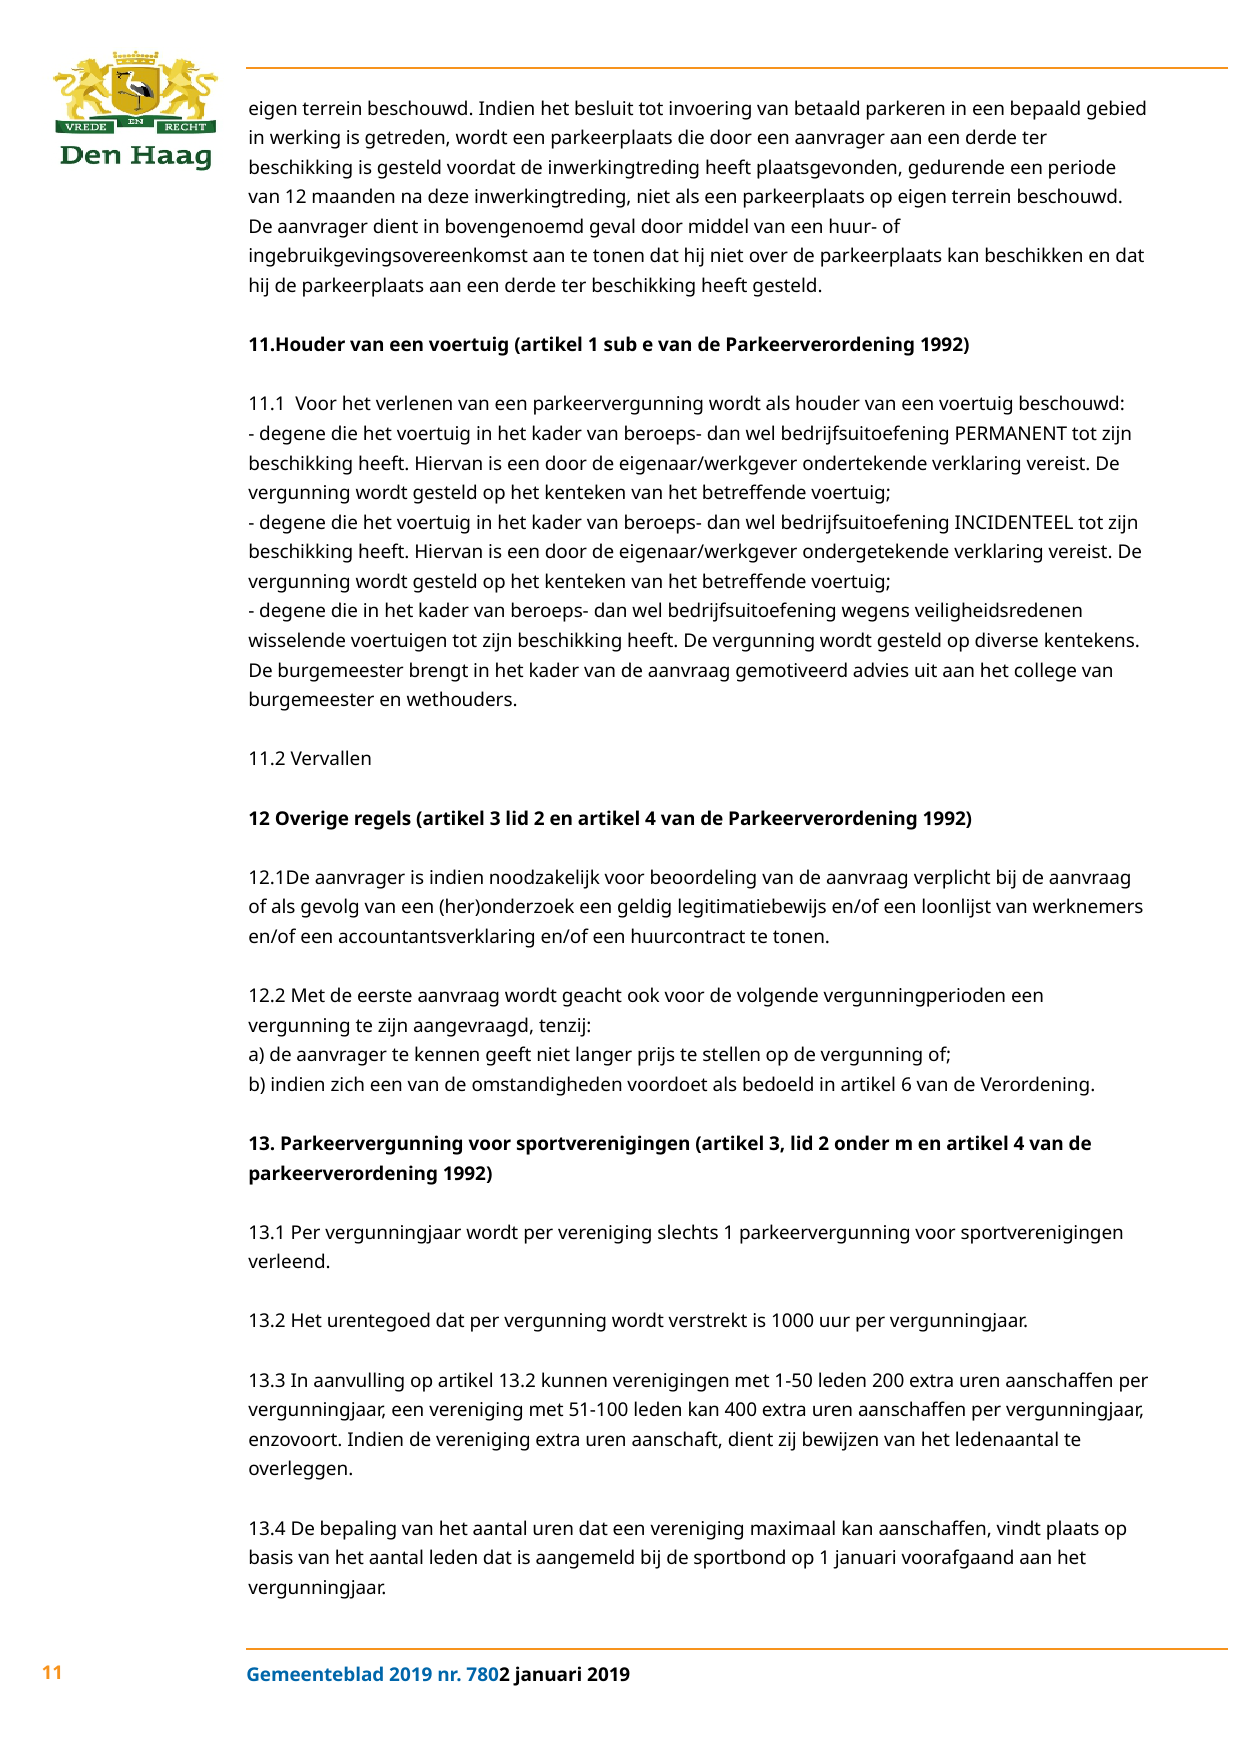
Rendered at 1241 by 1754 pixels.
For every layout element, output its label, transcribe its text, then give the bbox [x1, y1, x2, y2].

text - degene die het voertuig in het kader van beroeps- dan wel bedrijfsuitoefening PERMANENT tot zijn beschikking heeft. Hiervan is een door de eigenaar/werkgever ondertekende verklaring vereist. De vergunning wordt gesteld op het kenteken van het betreffende voertuig; [248, 420, 1152, 505]
text 12.2 Met de eerste aanvraag wordt geacht ook voor de volgende vergunningperioden een vergunning te zijn aangevraagd, tenzij: [248, 982, 1152, 1038]
text 13.4 De bepaling van het aantal uren dat een vereniging maximaal kan aanschaffen, vindt plaats op basis van het aantal leden dat is aangemeld bij de sportbond op 1 januari voorafgaand aan het vergunningjaar. [248, 1515, 1152, 1600]
picture [41, 47, 231, 172]
text 11.1 Voor het verlenen van een parkeervergunning wordt als houder van een voertuig beschouwd: [248, 391, 1152, 416]
text eigen terrein beschouwd. Indien het besluit tot invoering van betaald parkeren in een bepaald gebied in werking is getreden, wordt een parkeerplaats die door een aanvrager aan een derde ter beschikking is gesteld voordat de inwerkingtreding heeft plaatsgevonden, gedurende een periode van 12 maanden na deze inwerkingtreding, niet als een parkeerplaats op eigen terrein beschouwd. De aanvrager dient in bovengenoemd geval door middel van een huur- of ingebruikgevingsovereenkomst aan te tonen dat hij niet over de parkeerplaats kan beschikken en dat hij de parkeerplaats aan een derde ter beschikking heeft gesteld. [248, 95, 1152, 298]
text - degene die in het kader van beroeps- dan wel bedrijfsuitoefening wegens veiligheidsredenen wisselende voertuigen tot zijn beschikking heeft. De vergunning wordt gesteld op diverse kentekens. De burgemeester brengt in het kader van de aanvraag gemotiveerd advies uit aan het college van burgemeester en wethouders. [248, 598, 1152, 712]
text 11.2 Vervallen [248, 746, 1152, 771]
text - degene die het voertuig in het kader van beroeps- dan wel bedrijfsuitoefening INCIDENTEEL tot zijn beschikking heeft. Hiervan is een door de eigenaar/werkgever ondergetekende verklaring vereist. De vergunning wordt gesteld op het kenteken van het betreffende voertuig; [248, 509, 1152, 594]
text 13.1 Per vergunningjaar wordt per vereniging slechts 1 parkeervergunning voor sportverenigingen verleend. [248, 1219, 1152, 1274]
text 12 Overige regels (artikel 3 lid 2 en artikel 4 van de Parkeerverordening 1992) [248, 805, 1152, 831]
text 11.Houder van een voertuig (artikel 1 sub e van de Parkeerverordening 1992) [248, 331, 1152, 357]
text 13.3 In aanvulling op artikel 13.2 kunnen verenigingen met 1-50 leden 200 extra uren aanschaffen per vergunningjaar, een vereniging met 51-100 leden kan 400 extra uren aanschaffen per vergunningjaar, enzovoort. Indien de vereniging extra uren aanschaft, dient zij bewijzen van het ledenaantal te overleggen. [248, 1367, 1152, 1481]
text a) de aanvrager te kennen geeft niet langer prijs te stellen op de vergunning of; [248, 1041, 1152, 1067]
text 13.2 Het urentegoed dat per vergunning wordt verstrekt is 1000 uur per vergunningjaar. [248, 1308, 1152, 1333]
text b) indien zich een van de omstandigheden voordoet als bedoeld in artikel 6 van de Verordening. [248, 1071, 1152, 1097]
text 13. Parkeervergunning voor sportverenigingen (artikel 3, lid 2 onder m en artikel 4 van de parkeerverordening 1992) [248, 1130, 1152, 1186]
text 12.1De aanvrager is indien noodzakelijk voor beoordeling van de aanvraag verplicht bij de aanvraag of als gevolg van een (her)onderzoek een geldig legitimatiebewijs en/of een loonlijst van werknemers en/of een accountantsverklaring en/of een huurcontract te tonen. [248, 864, 1152, 949]
